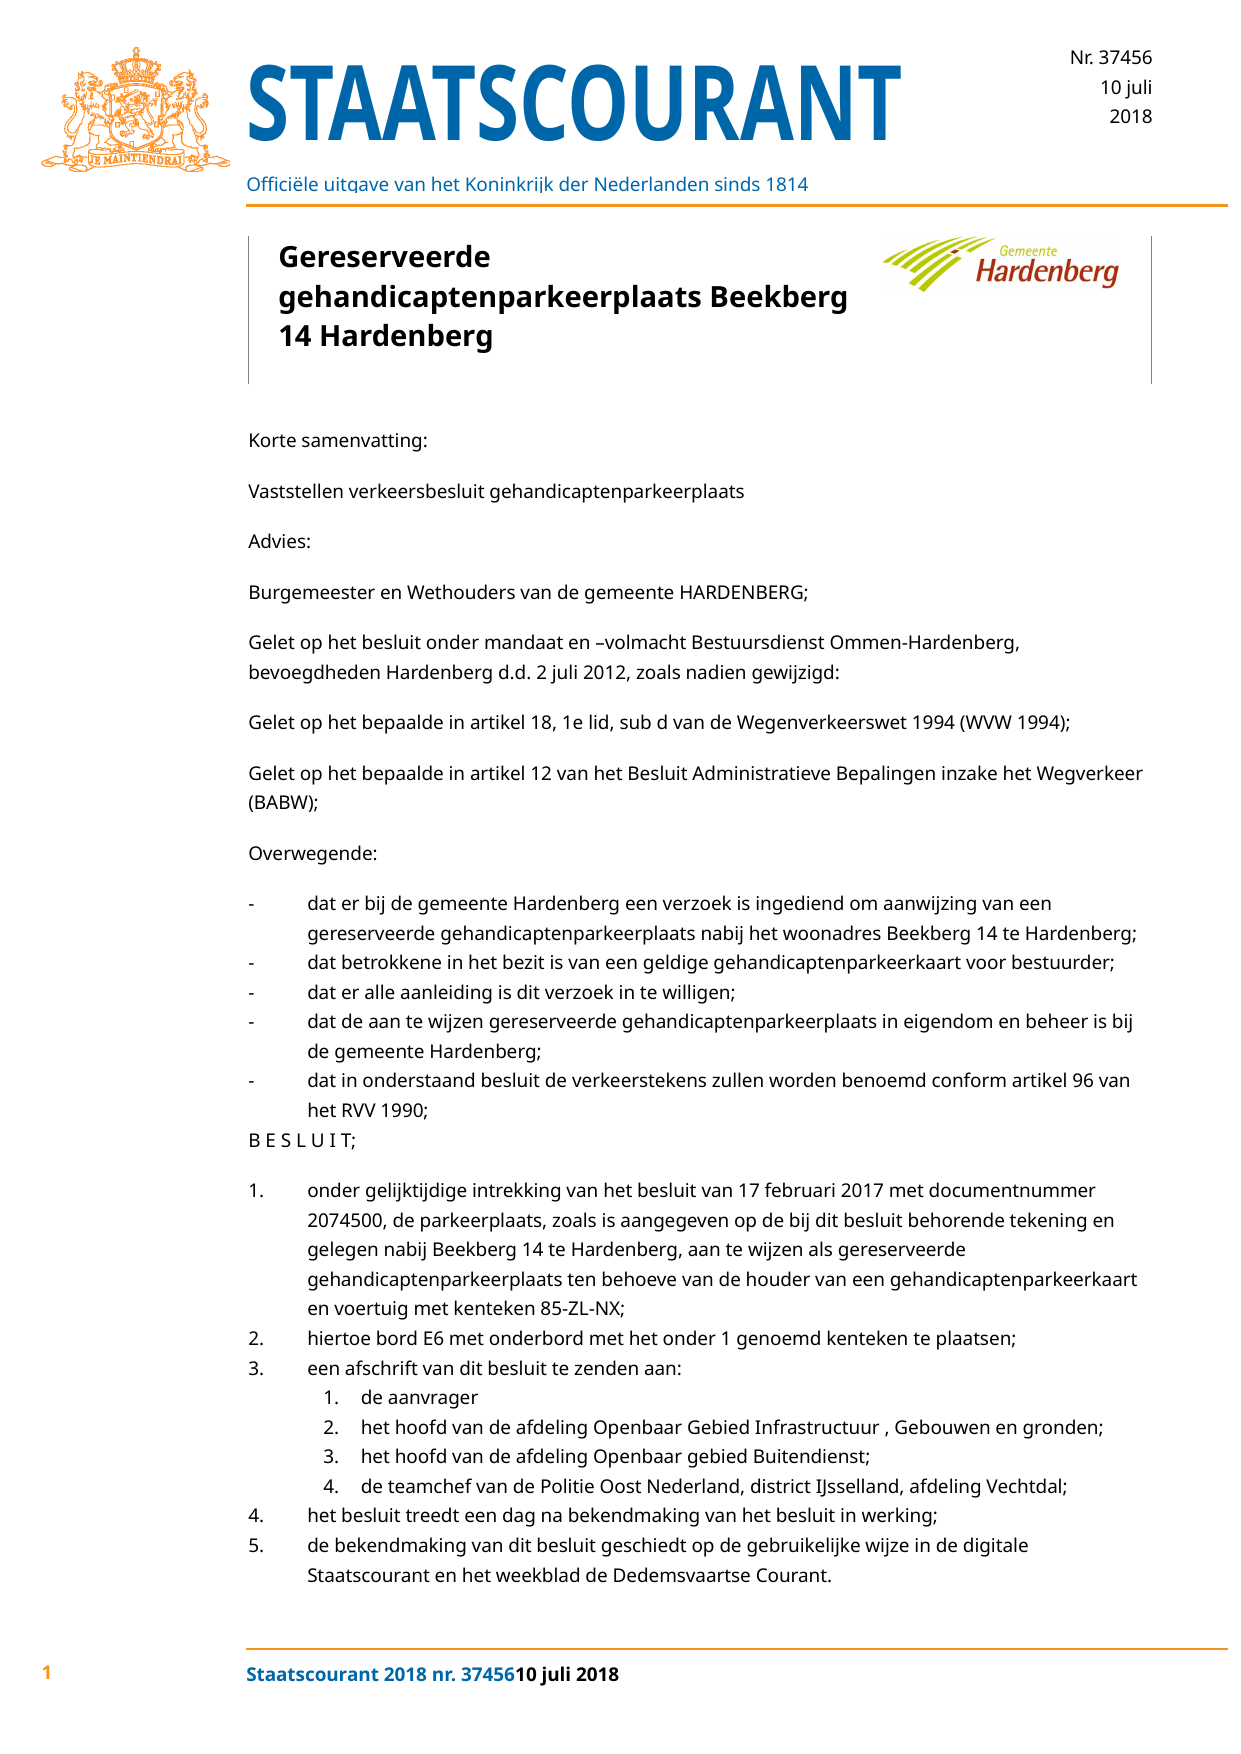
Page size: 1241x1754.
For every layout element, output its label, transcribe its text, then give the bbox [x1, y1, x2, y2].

picture [41, 47, 231, 172]
list dat er alle aanleiding is dit verzoek in te willigen; [248, 979, 1152, 1004]
text B E S L U I T; [248, 1127, 1152, 1152]
text Vaststellen verkeersbesluit gehandicaptenparkeerplaats [248, 478, 1152, 504]
list het hoofd van de afdeling Openbaar Gebied Infrastructuur , Gebouwen en gronden; [323, 1414, 1152, 1439]
list onder gelijktijdige intrekking van het besluit van 17 februari 2017 met documentnummer 2074500, de parkeerplaats, zoals is aangegeven op de bij dit besluit behorende tekening en gelegen nabij Beekberg 14 te Hardenberg, aan te wijzen als gereserveerde gehandicaptenparkeerplaats ten behoeve van de houder van een gehandicaptenparkeerkaart en voertuig met kenteken 85-ZL-NX; [248, 1177, 1152, 1321]
text Gelet op het bepaalde in artikel 12 van het Besluit Administratieve Bepalingen inzake het Wegverkeer (BABW); [248, 760, 1152, 815]
list dat betrokkene in het bezit is van een geldige gehandicaptenparkeerkaart voor bestuurder; [248, 949, 1152, 975]
list dat in onderstaand besluit de verkeerstekens zullen worden benoemd conform artikel 96 van het RVV 1990; [248, 1068, 1152, 1123]
list hiertoe bord E6 met onderbord met het onder 1 genoemd kenteken te plaatsen; [248, 1325, 1152, 1351]
list de teamchef van de Politie Oost Nederland, district IJsselland, afdeling Vechtdal; [323, 1473, 1152, 1499]
list de aanvrager [323, 1384, 1152, 1410]
text Gelet op het besluit onder mandaat en –volmacht Bestuursdienst Ommen-Hardenberg, bevoegdheden Hardenberg d.d. 2 juli 2012, zoals nadien gewijzigd: [248, 629, 1152, 684]
list dat er bij de gemeente Hardenberg een verzoek is ingediend om aanwijzing van een gereserveerde gehandicaptenparkeerplaats nabij het woonadres Beekberg 14 te Hardenberg; [248, 890, 1152, 945]
text Overwegende: [248, 840, 1152, 865]
text Korte samenvatting: [248, 428, 1152, 453]
list het besluit treedt een dag na bekendmaking van het besluit in werking; [248, 1503, 1152, 1528]
table_header Gereserveerde gehandicaptenparkeerplaats Beekberg 14 Hardenberg [249, 236, 850, 384]
list de bekendmaking van dit besluit geschiedt op de gebruikelijke wijze in de digitale Staatscourant en het weekblad de Dedemsvaartse Courant. [248, 1532, 1152, 1587]
text Gelet op het bepaalde in artikel 18, 1e lid, sub d van de Wegenverkeerswet 1994 (WVW 1994); [248, 709, 1152, 735]
list een afschrift van dit besluit te zenden aan: [248, 1355, 1152, 1380]
list dat de aan te wijzen gereserveerde gehandicaptenparkeerplaats in eigendom en beheer is bij de gemeente Hardenberg; [248, 1008, 1152, 1064]
picture [882, 236, 1119, 292]
text Advies: [248, 528, 1152, 554]
list het hoofd van de afdeling Openbaar gebied Buitendienst; [323, 1443, 1152, 1469]
text Burgemeester en Wethouders van de gemeente HARDENBERG; [248, 579, 1152, 604]
table_header [850, 236, 1151, 384]
